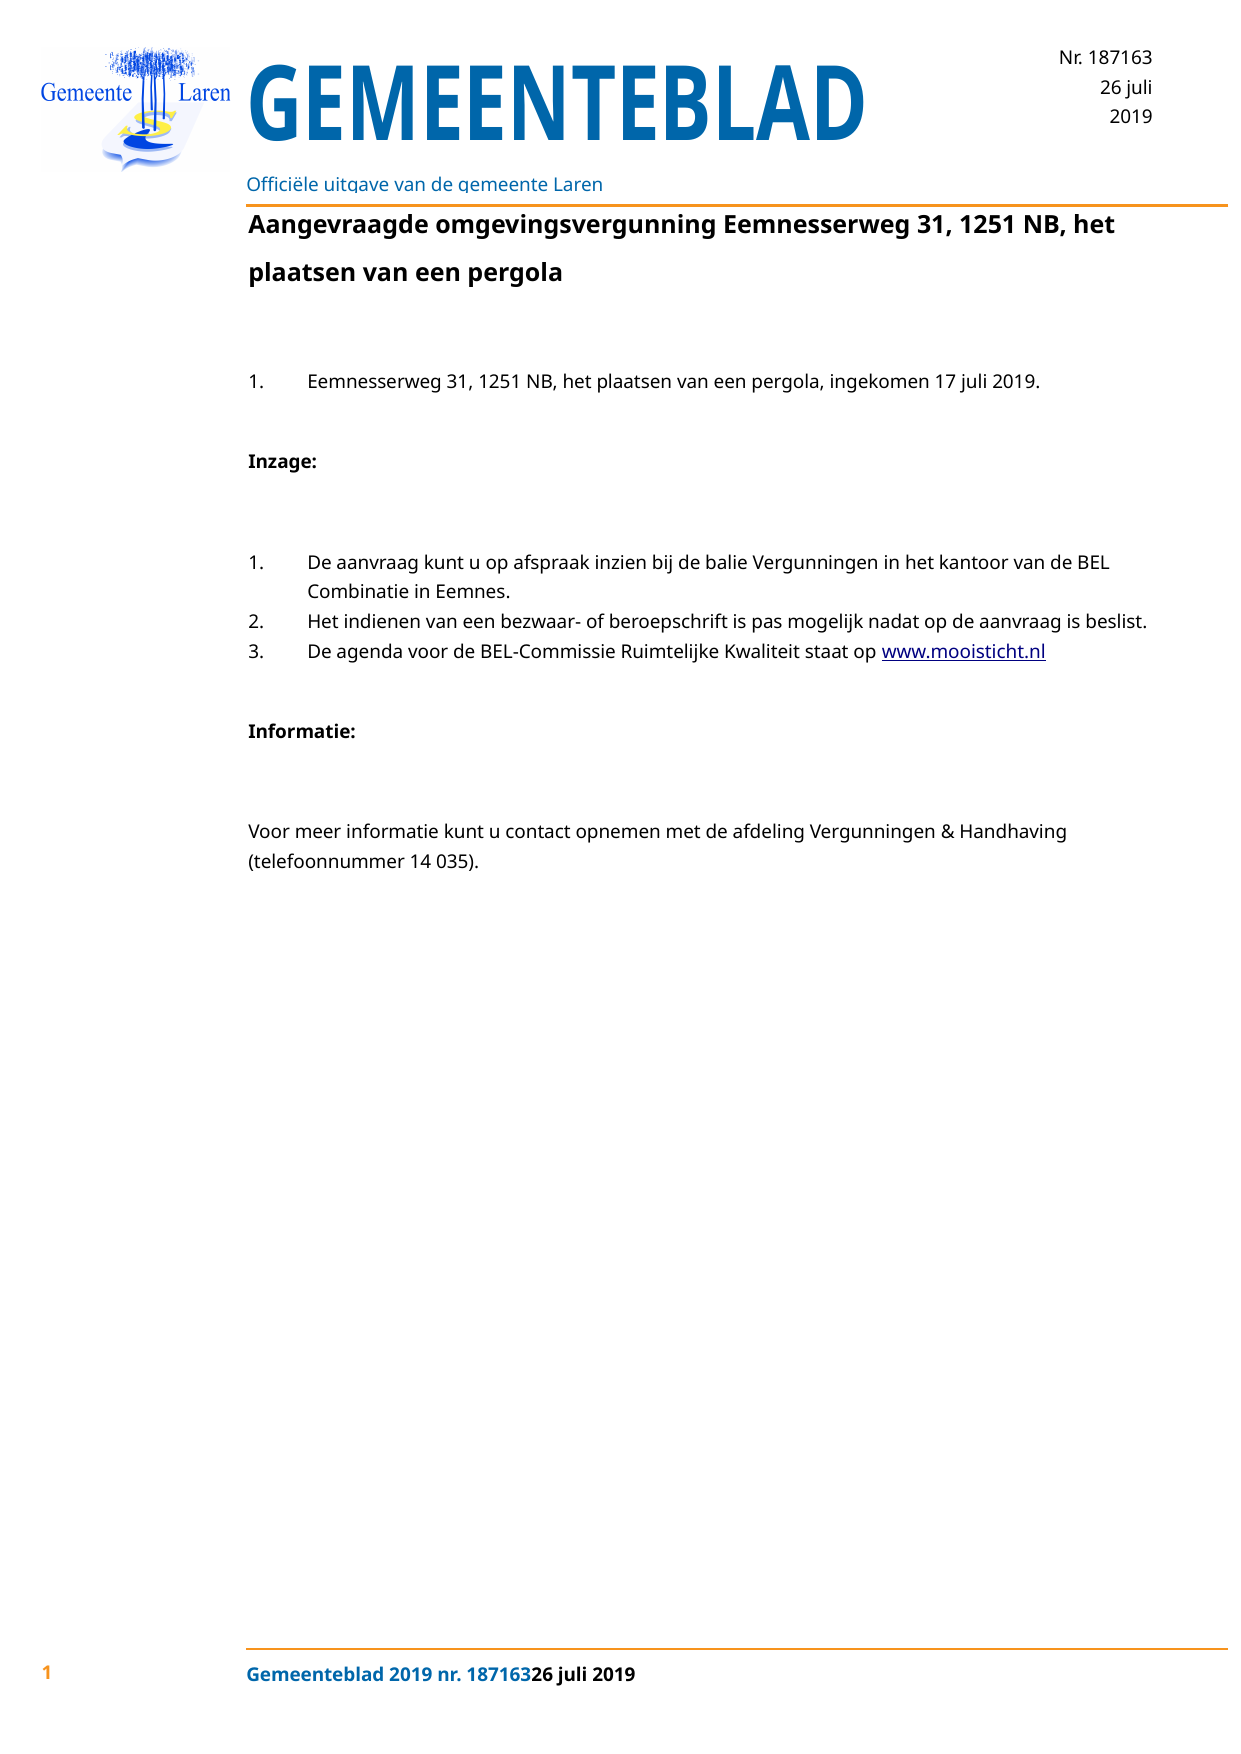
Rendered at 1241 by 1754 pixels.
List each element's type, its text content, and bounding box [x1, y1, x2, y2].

text Inzage: [248, 448, 1152, 474]
list De agenda voor de BEL-Commissie Ruimtelijke Kwaliteit staat op www.mooisticht.nl [248, 638, 1152, 664]
text Informatie: [248, 718, 1152, 744]
list De aanvraag kunt u op afspraak inzien bij de balie Vergunningen in het kantoor van de BEL Combinatie in Eemnes. [248, 549, 1152, 604]
list Het indienen van een bezwaar- of beroepschrift is pas mogelijk nadat op de aanvraag is beslist. [248, 608, 1152, 634]
text Voor meer informatie kunt u contact opnemen met de afdeling Vergunningen & Handhaving (telefoonnummer 14 035). [248, 819, 1152, 874]
list Eemnesserweg 31, 1251 NB, het plaatsen van een pergola, ingekomen 17 juli 2019. [248, 368, 1152, 394]
picture [41, 47, 231, 172]
text Aangevraagde omgevingsvergunning Eemnesserweg 31, 1251 NB, het plaatsen van een pergola [248, 207, 1152, 288]
